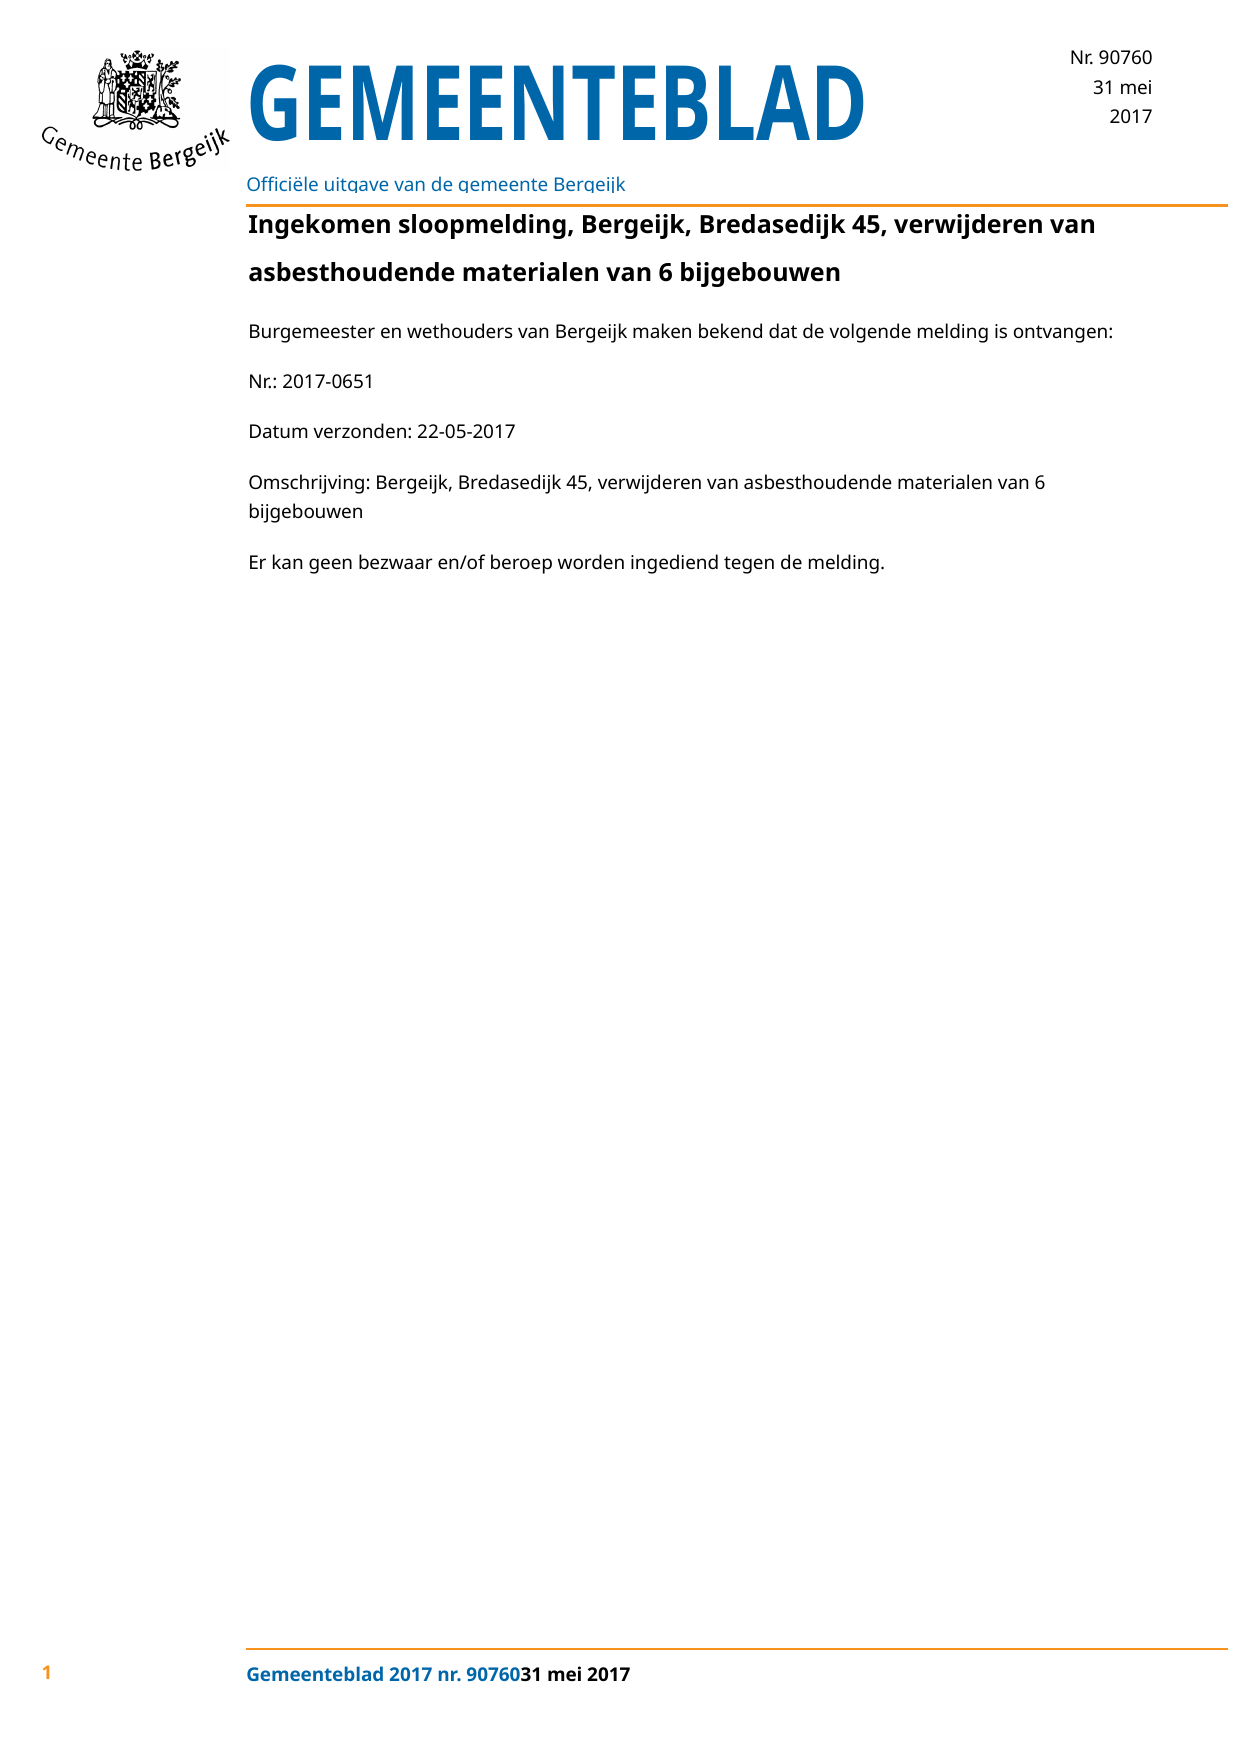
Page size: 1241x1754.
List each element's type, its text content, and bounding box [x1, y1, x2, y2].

picture [41, 47, 231, 172]
text Datum verzonden: 22-05-2017 [248, 419, 1152, 444]
text Omschrijving: Bergeijk, Bredasedijk 45, verwijderen van asbesthoudende materialen van 6 bijgebouwen [248, 469, 1152, 524]
text Ingekomen sloopmelding, Bergeijk, Bredasedijk 45, verwijderen van asbesthoudende materialen van 6 bijgebouwen [248, 207, 1152, 288]
text Er kan geen bezwaar en/of beroep worden ingediend tegen de melding. [248, 549, 1152, 575]
text Nr.: 2017-0651 [248, 368, 1152, 394]
text Burgemeester en wethouders van Bergeijk maken bekend dat de volgende melding is ontvangen: [248, 318, 1152, 344]
